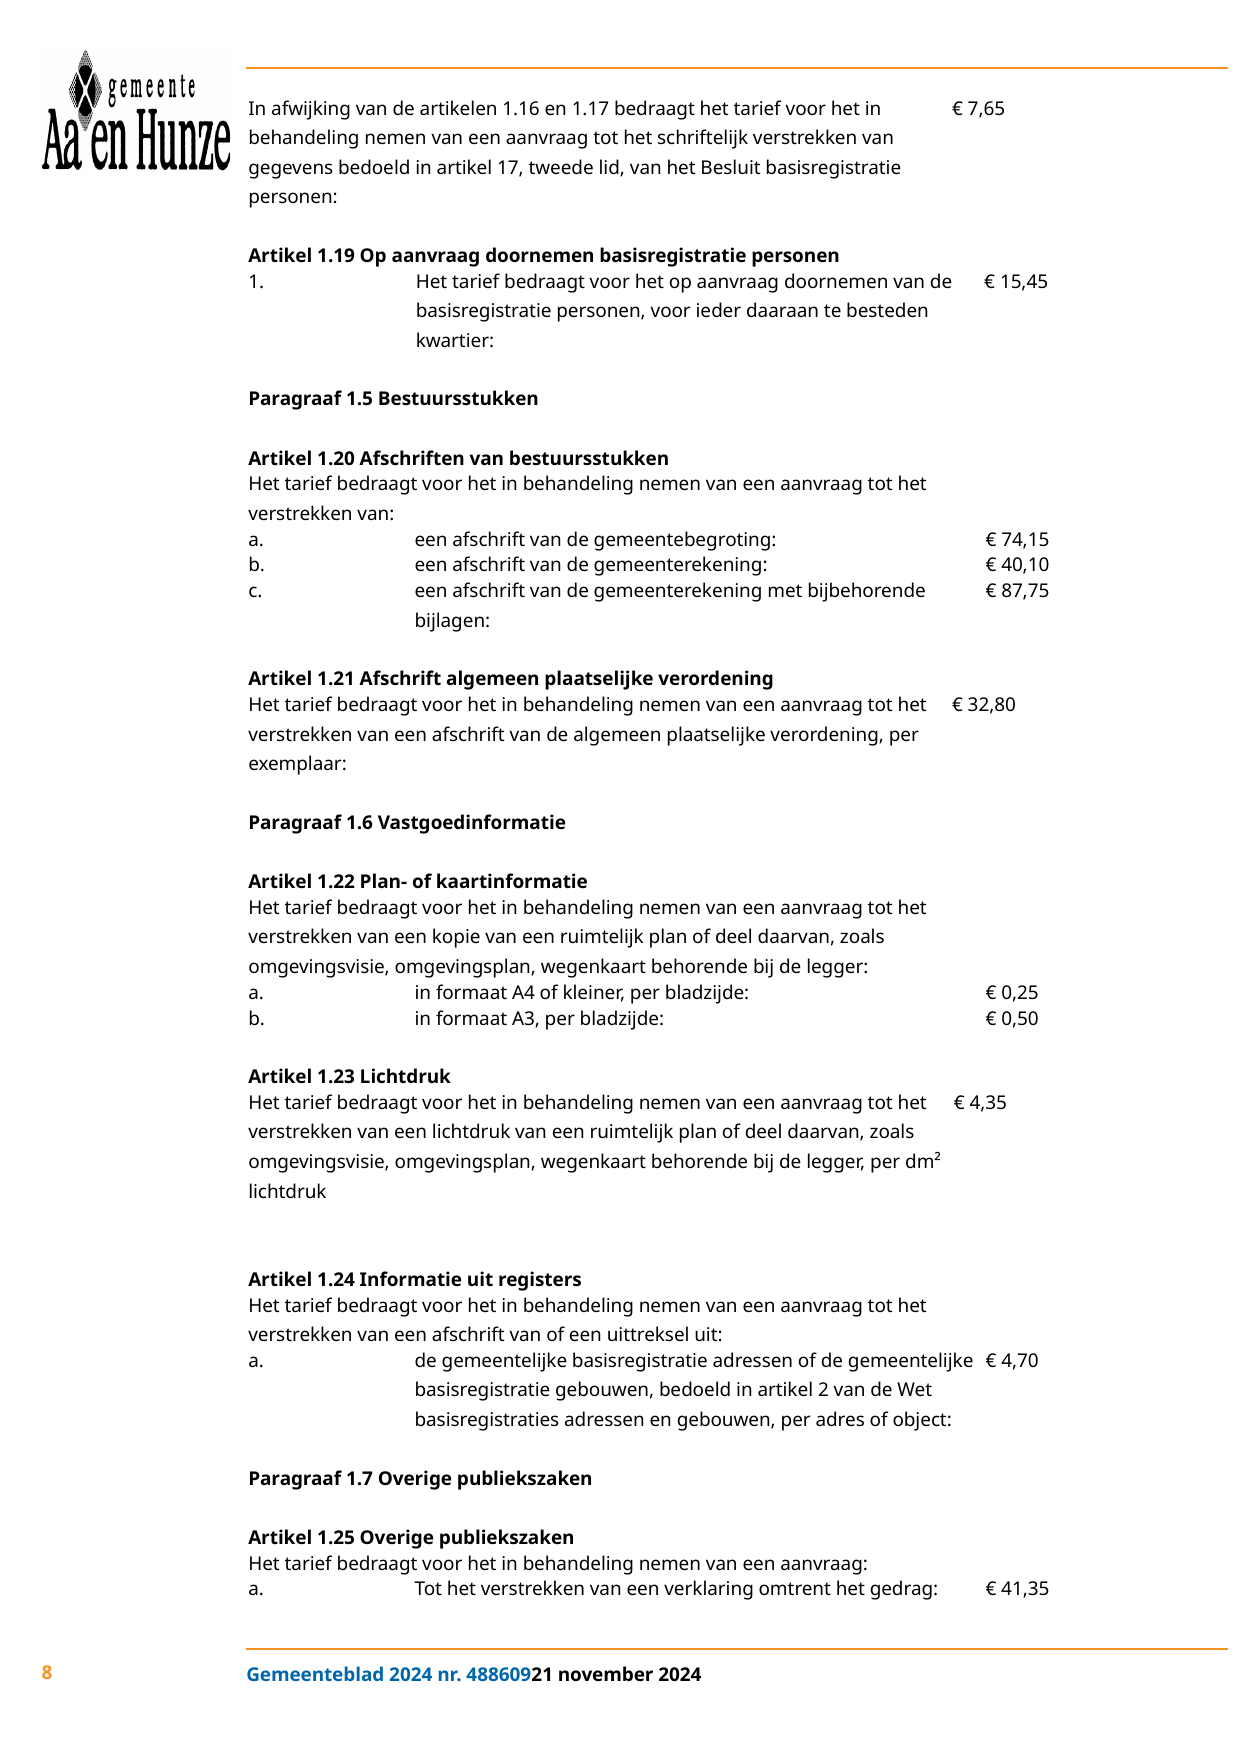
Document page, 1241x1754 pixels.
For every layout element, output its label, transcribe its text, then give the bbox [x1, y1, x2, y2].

table_cell [985, 471, 1152, 526]
table_cell a. [248, 1347, 414, 1432]
picture [41, 47, 231, 172]
table_cell Het tarief bedraagt voor het op aanvraag doornemen van de basisregistratie personen, voor ieder daaraan te besteden kwartier: [416, 268, 984, 353]
table_cell een afschrift van de gemeenterekening met bijbehorende bijlagen: [414, 578, 985, 633]
table_cell [985, 1292, 1152, 1347]
table_cell a. [248, 979, 414, 1005]
table_cell € 40,10 [985, 552, 1152, 577]
table_cell de gemeentelijke basisregistratie adressen of de gemeentelijke basisregistratie gebouwen, bedoeld in artikel 2 van de Wet basisregistraties adressen en gebouwen, per adres of object: [414, 1347, 985, 1432]
table_header [984, 242, 1152, 268]
table_header Artikel 1.20 Afschriften van bestuursstukken [248, 445, 985, 471]
table_cell € 0,25 [985, 979, 1152, 1005]
table_header Artikel 1.22 Plan- of kaartinformatie [248, 868, 985, 894]
table_cell Tot het verstrekken van een verklaring omtrent het gedrag: [414, 1576, 985, 1601]
table_header [952, 666, 1152, 691]
table_cell € 74,15 [985, 526, 1152, 552]
table_cell een afschrift van de gemeentebegroting: [414, 526, 985, 552]
table_cell € 4,35 [954, 1089, 1152, 1203]
table_cell Het tarief bedraagt voor het in behandeling nemen van een aanvraag tot het verstrekken van een lichtdruk van een ruimtelijk plan of deel daarvan, zoals omgevingsvisie, omgevingsplan, wegenkaart behorende bij de legger, per dm² lichtdruk [248, 1089, 954, 1203]
table_cell € 7,65 [952, 95, 1152, 209]
table_header Artikel 1.21 Afschrift algemeen plaatselijke verordening [248, 666, 952, 691]
table_cell € 41,35 [985, 1576, 1152, 1601]
table_cell In afwijking van de artikelen 1.16 en 1.17 bedraagt het tarief voor het in behandeling nemen van een aanvraag tot het schriftelijk verstrekken van gegevens bedoeld in artikel 17, tweede lid, van het Besluit basisregistratie personen: [248, 95, 952, 209]
table_cell a. [248, 1576, 414, 1601]
table_header [985, 1236, 1152, 1292]
table_header Artikel 1.24 Informatie uit registers [248, 1236, 985, 1292]
table_cell € 0,50 [985, 1005, 1152, 1030]
table_header Artikel 1.19 Op aanvraag doornemen basisregistratie personen [248, 242, 984, 268]
table_cell € 87,75 [985, 578, 1152, 633]
text Paragraaf 1.7 Overige publiekszaken [248, 1465, 1152, 1491]
table_cell [985, 1550, 1152, 1576]
table_header Artikel 1.23 Lichtdruk [248, 1063, 954, 1089]
table_cell € 32,80 [952, 691, 1152, 776]
table_header [985, 445, 1152, 471]
table_cell € 15,45 [984, 268, 1152, 353]
table_cell c. [248, 578, 414, 633]
table_cell in formaat A3, per bladzijde: [414, 1005, 985, 1030]
table_cell in formaat A4 of kleiner, per bladzijde: [414, 979, 985, 1005]
table_cell Het tarief bedraagt voor het in behandeling nemen van een aanvraag tot het verstrekken van een kopie van een ruimtelijk plan of deel daarvan, zoals omgevingsvisie, omgevingsplan, wegenkaart behorende bij de legger: [248, 894, 985, 979]
table_cell Het tarief bedraagt voor het in behandeling nemen van een aanvraag tot het verstrekken van een afschrift van of een uittreksel uit: [248, 1292, 985, 1347]
table_cell een afschrift van de gemeenterekening: [414, 552, 985, 577]
table_header [985, 868, 1152, 894]
text Paragraaf 1.6 Vastgoedinformatie [248, 809, 1152, 835]
table_cell b. [248, 1005, 414, 1030]
table_header Artikel 1.25 Overige publiekszaken [248, 1524, 985, 1550]
table_cell a. [248, 526, 414, 552]
table_cell [985, 894, 1152, 979]
text Paragraaf 1.5 Bestuursstukken [248, 386, 1152, 411]
table_cell Het tarief bedraagt voor het in behandeling nemen van een aanvraag: [248, 1550, 985, 1576]
table_header [985, 1524, 1152, 1550]
table_cell Het tarief bedraagt voor het in behandeling nemen van een aanvraag tot het verstrekken van: [248, 471, 985, 526]
table_cell Het tarief bedraagt voor het in behandeling nemen van een aanvraag tot het verstrekken van een afschrift van de algemeen plaatselijke verordening, per exemplaar: [248, 691, 952, 776]
table_cell 1. [248, 268, 416, 353]
table_cell € 4,70 [985, 1347, 1152, 1432]
table_cell b. [248, 552, 414, 577]
table_header [954, 1063, 1152, 1089]
